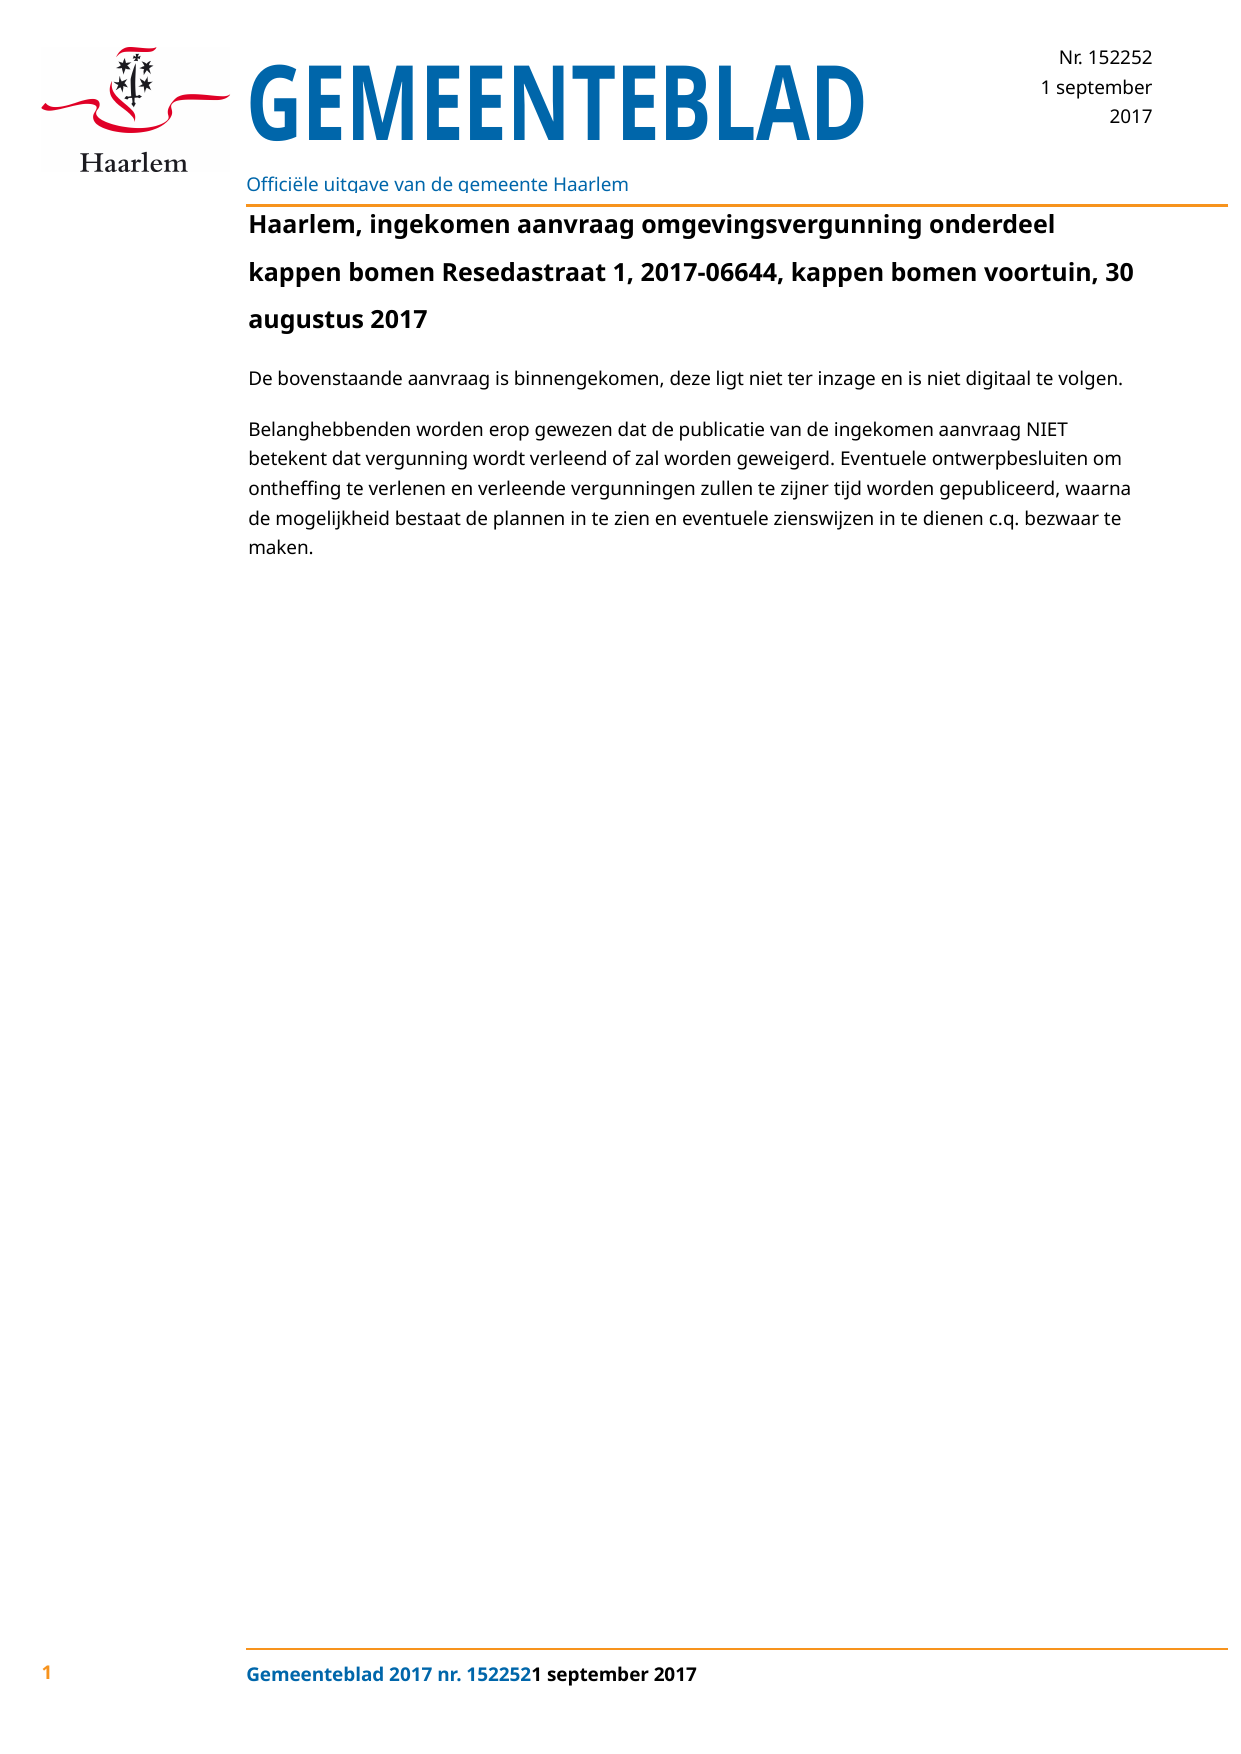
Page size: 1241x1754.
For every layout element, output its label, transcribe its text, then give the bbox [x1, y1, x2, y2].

text De bovenstaande aanvraag is binnengekomen, deze ligt niet ter inzage en is niet digitaal te volgen. [248, 366, 1152, 391]
text Belanghebbenden worden erop gewezen dat de publicatie van de ingekomen aanvraag NIET betekent dat vergunning wordt verleend of zal worden geweigerd. Eventuele ontwerpbesluiten om ontheffing te verlenen en verleende vergunningen zullen te zijner tijd worden gepubliceerd, waarna de mogelijkheid bestaat de plannen in te zien en eventuele zienswijzen in te dienen c.q. bezwaar te maken. [248, 416, 1152, 560]
picture [41, 47, 231, 172]
text Haarlem, ingekomen aanvraag omgevingsvergunning onderdeel kappen bomen Resedastraat 1, 2017-06644, kappen bomen voortuin, 30 augustus 2017 [248, 207, 1152, 336]
